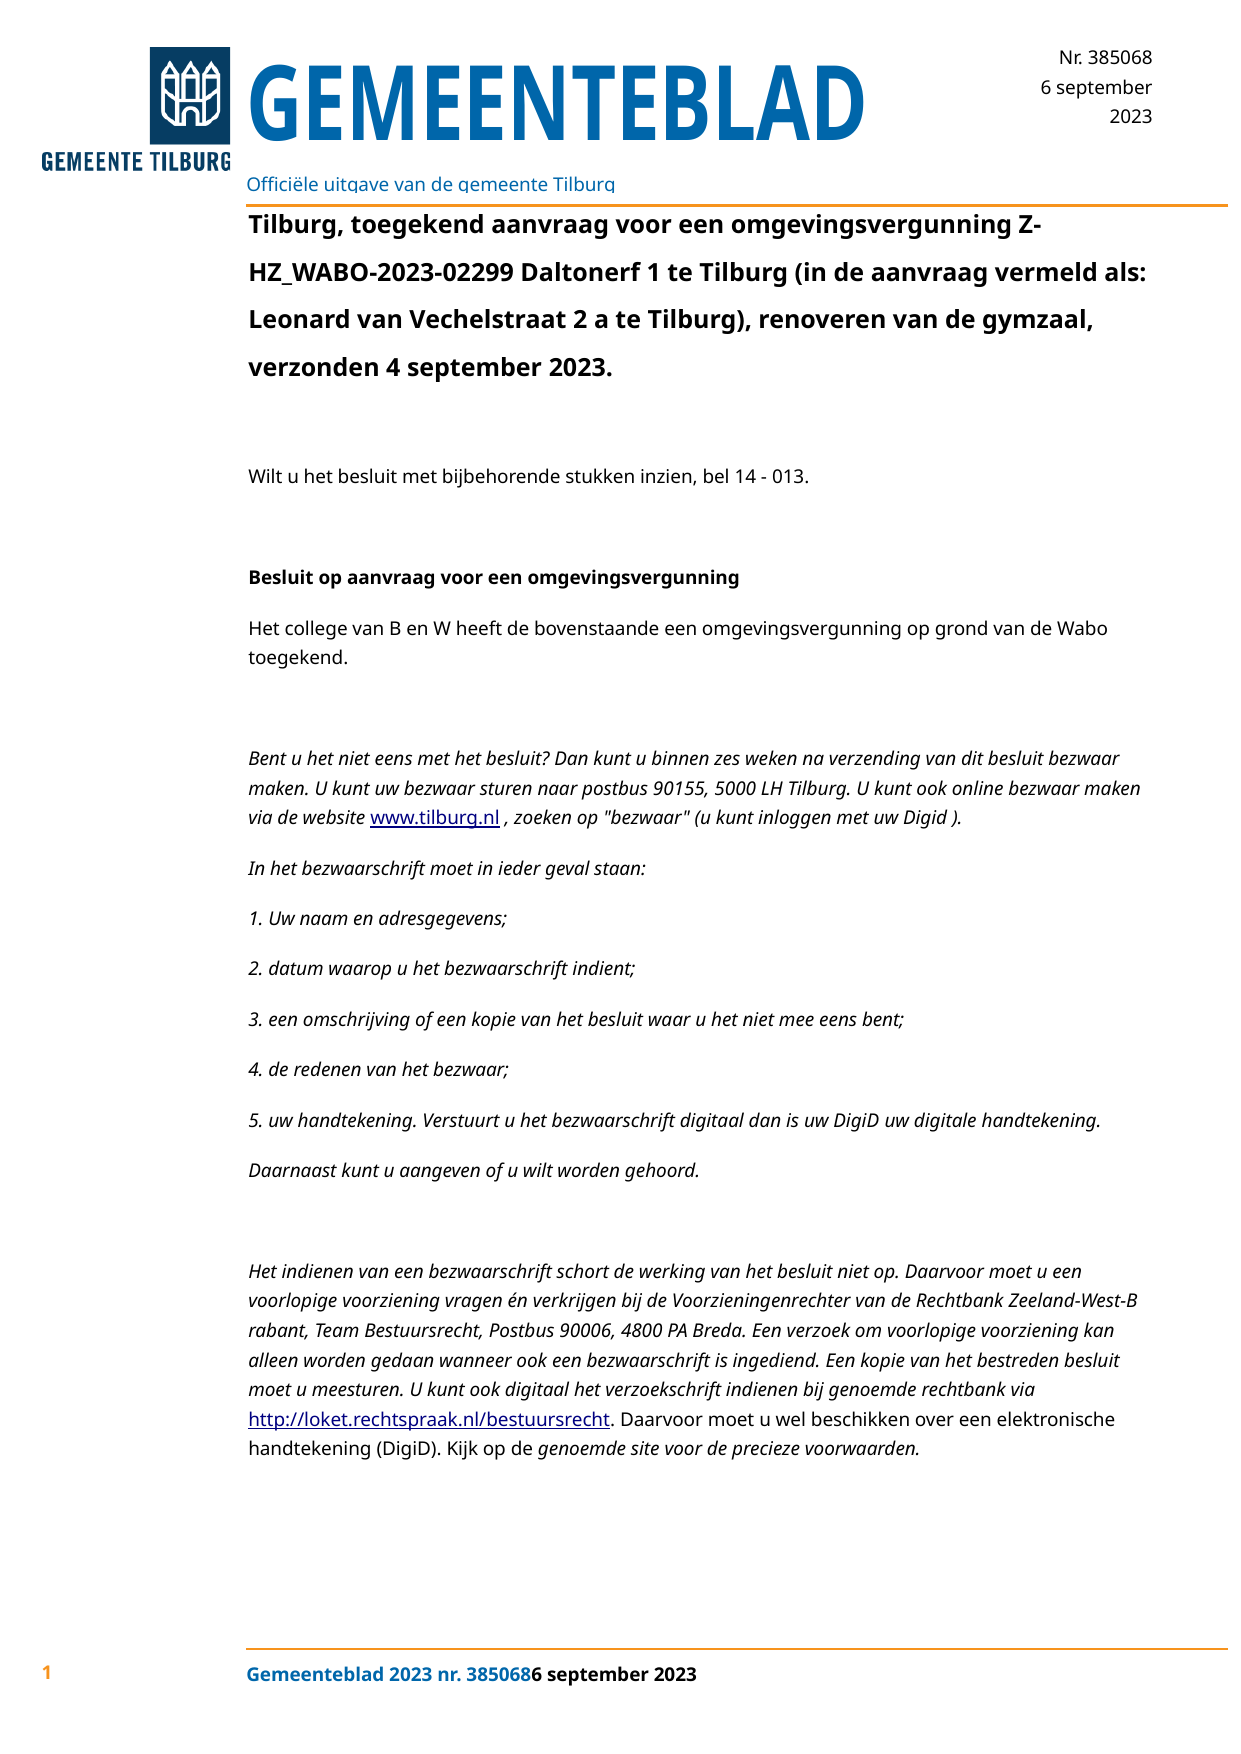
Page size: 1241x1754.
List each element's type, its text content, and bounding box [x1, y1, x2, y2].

text Het college van B en W heeft de bovenstaande een omgevingsvergunning op grond van de Wabo toegekend. [248, 615, 1152, 670]
text In het bezwaarschrift moet in ieder geval staan: [248, 855, 1152, 881]
text Besluit op aanvraag voor een omgevingsvergunning [248, 564, 1152, 590]
text Bent u het niet eens met het besluit? Dan kunt u binnen zes weken na verzending van dit besluit bezwaar maken. U kunt uw bezwaar sturen naar postbus 90155, 5000 LH Tilburg. U kunt ook online bezwaar maken via de website www.tilburg.nl , zoeken op "bezwaar" (u kunt inloggen met uw Digid ). [248, 745, 1152, 830]
text 2. datum waarop u het bezwaarschrift indient; [248, 956, 1152, 981]
text Het indienen van een bezwaarschrift schort de werking van het besluit niet op. Daarvoor moet u een voorlopige voorziening vragen én verkrijgen bij de Voorzieningenrechter van de Rechtbank Zeeland-West-B rabant, Team Bestuursrecht, Postbus 90006, 4800 PA Breda. Een verzoek om voorlopige voorziening kan alleen worden gedaan wanneer ook een bezwaarschrift is ingediend. Een kopie van het bestreden besluit moet u meesturen. U kunt ook digitaal het verzoekschrift indienen bij genoemde rechtbank via http://loket.rechtspraak.nl/bestuursrecht. Daarvoor moet u wel beschikken over een elektronische handtekening (DigiD). Kijk op de genoemde site voor de precieze voorwaarden. [248, 1258, 1152, 1461]
text 4. de redenen van het bezwaar; [248, 1056, 1152, 1082]
text 3. een omschrijving of een kopie van het besluit waar u het niet mee eens bent; [248, 1006, 1152, 1032]
text 5. uw handtekening. Verstuurt u het bezwaarschrift digitaal dan is uw DigiD uw digitale handtekening. [248, 1107, 1152, 1133]
text Tilburg, toegekend aanvraag voor een omgevingsvergunning Z-HZ_WABO-2023-02299 Daltonerf 1 te Tilburg (in de aanvraag vermeld als: Leonard van Vechelstraat 2 a te Tilburg), renoveren van de gymzaal, verzonden 4 september 2023. [248, 207, 1152, 384]
text 1. Uw naam en adresgegevens; [248, 905, 1152, 931]
text Wilt u het besluit met bijbehorende stukken inzien, bel 14 - 013. [248, 463, 1152, 489]
picture [41, 47, 231, 172]
text Daarnaast kunt u aangeven of u wilt worden gehoord. [248, 1157, 1152, 1183]
